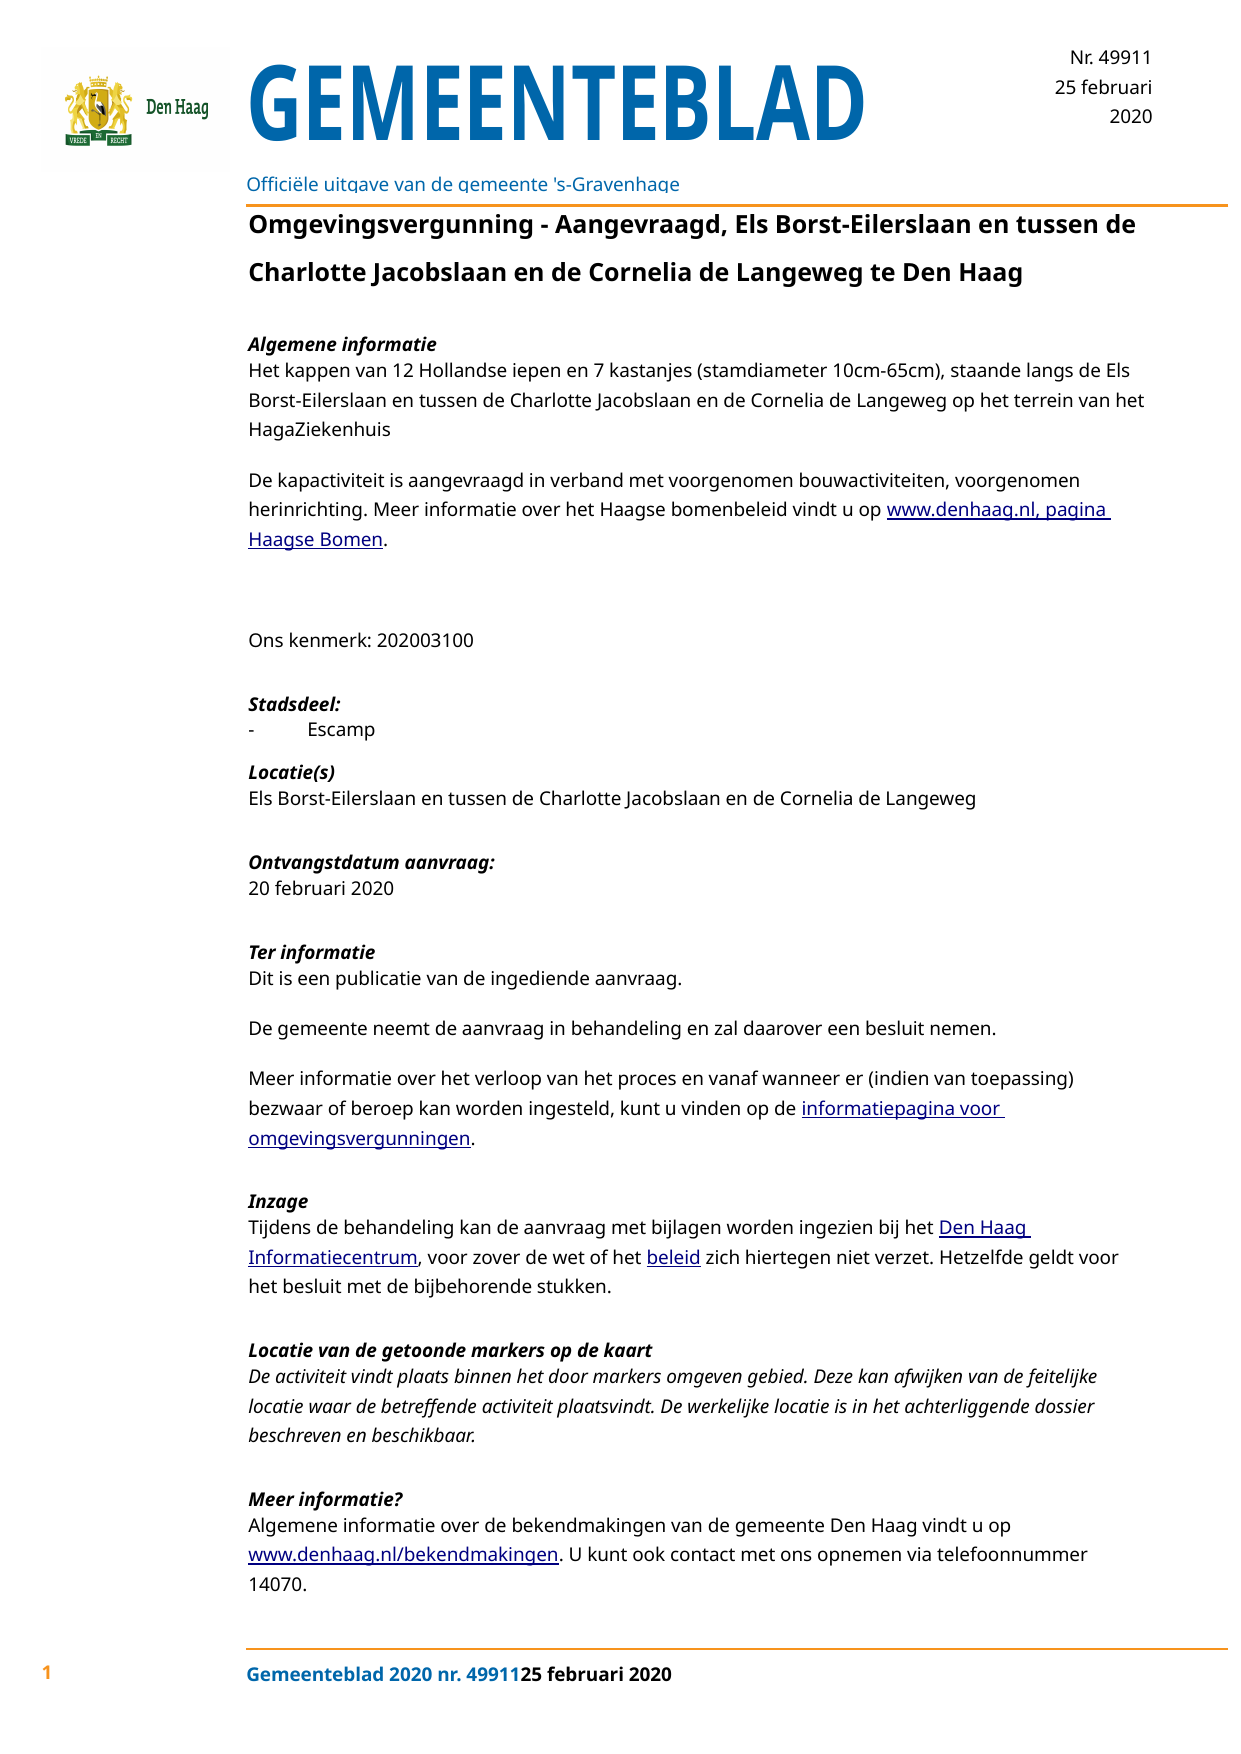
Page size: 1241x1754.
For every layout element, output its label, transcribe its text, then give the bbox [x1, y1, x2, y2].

text De gemeente neemt de aanvraag in behandeling en zal daarover een besluit nemen. [248, 1015, 1152, 1041]
text Stadsdeel: [248, 691, 1152, 716]
text Ons kenmerk: 202003100 [248, 627, 1152, 652]
text Els Borst-Eilerslaan en tussen de Charlotte Jacobslaan en de Cornelia de Langeweg [248, 785, 1152, 811]
text Algemene informatie [248, 331, 1152, 357]
text Locatie(s) [248, 759, 1152, 785]
text Meer informatie? [248, 1486, 1152, 1512]
text Tijdens de behandeling kan de aanvraag met bijlagen worden ingezien bij het Den Haag Informatiecentrum, voor zover de wet of het beleid zich hiertegen niet verzet. Hetzelfde geldt voor het besluit met de bijbehorende stukken. [248, 1214, 1152, 1299]
text De kapactiviteit is aangevraagd in verband met voorgenomen bouwactiviteiten, voorgenomen herinrichting. Meer informatie over het Haagse bomenbeleid vindt u op www.denhaag.nl, pagina Haagse Bomen. [248, 467, 1152, 552]
text Algemene informatie over de bekendmakingen van de gemeente Den Haag vindt u op www.denhaag.nl/bekendmakingen. U kunt ook contact met ons opnemen via telefoonnummer 14070. [248, 1512, 1152, 1597]
text De activiteit vindt plaats binnen het door markers omgeven gebied. Deze kan afwijken van de feitelijke locatie waar de betreffende activiteit plaatsvindt. De werkelijke locatie is in het achterliggende dossier beschreven en beschikbaar. [248, 1363, 1152, 1448]
text 20 februari 2020 [248, 875, 1152, 901]
text Dit is een publicatie van de ingediende aanvraag. [248, 965, 1152, 990]
picture [41, 47, 231, 172]
text Meer informatie over het verloop van het proces en vanaf wanneer er (indien van toepassing) bezwaar of beroep kan worden ingesteld, kunt u vinden op de informatiepagina voor omgevingsvergunningen. [248, 1066, 1152, 1150]
text Het kappen van 12 Hollandse iepen en 7 kastanjes (stamdiameter 10cm-65cm), staande langs de Els Borst-Eilerslaan en tussen de Charlotte Jacobslaan en de Cornelia de Langeweg op het terrein van het HagaZiekenhuis [248, 357, 1152, 442]
text Inzage [248, 1189, 1152, 1214]
text Ter informatie [248, 939, 1152, 965]
text Locatie van de getoonde markers op de kaart [248, 1337, 1152, 1363]
text Omgevingsvergunning - Aangevraagd, Els Borst-Eilerslaan en tussen de Charlotte Jacobslaan en de Cornelia de Langeweg te Den Haag [248, 207, 1152, 288]
text Ontvangstdatum aanvraag: [248, 849, 1152, 875]
list Escamp [248, 716, 1152, 742]
